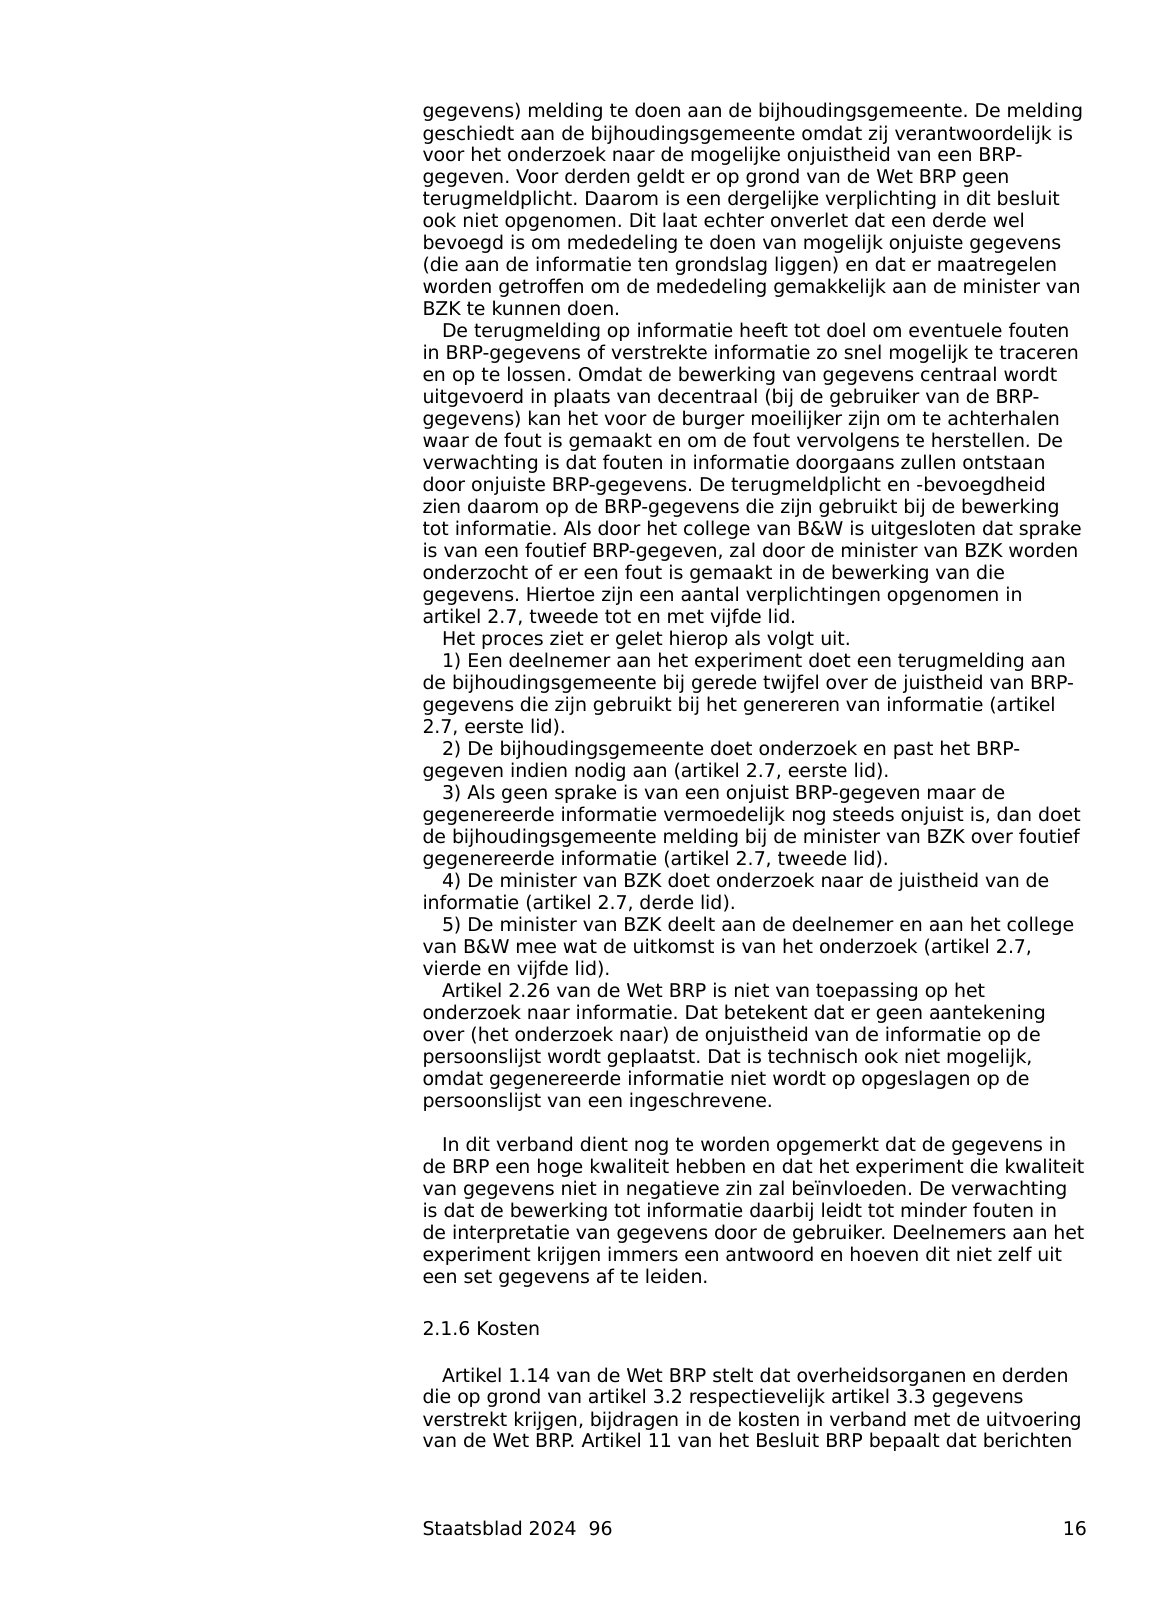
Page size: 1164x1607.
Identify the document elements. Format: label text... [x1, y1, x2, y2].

text 3) Als geen sprake is van een onjuist BRP-gegeven maar de gegenereerde informatie vermoedelijk nog steeds onjuist is, dan doet de bijhoudingsgemeente melding bij de minister van BZK over foutief gegenereerde informatie (artikel 2.7, tweede lid). [422, 782, 1087, 870]
text 5) De minister van BZK deelt aan de deelnemer en aan het college van B&W mee wat de uitkomst is van het onderzoek (artikel 2.7, vierde en vijfde lid). [422, 914, 1087, 979]
text Het proces ziet er gelet hierop als volgt uit. [422, 628, 1087, 650]
text De terugmelding op informatie heeft tot doel om eventuele fouten in BRP-gegevens of verstrekte informatie zo snel mogelijk te traceren en op te lossen. Omdat de bewerking van gegevens centraal wordt uitgevoerd in plaats van decentraal (bij de gebruiker van de BRP-gegevens) kan het voor de burger moeilijker zijn om te achterhalen waar de fout is gemaakt en om de fout vervolgens te herstellen. De verwachting is dat fouten in informatie doorgaans zullen ontstaan door onjuiste BRP-gegevens. De terugmeldplicht en -bevoegdheid zien daarom op de BRP-gegevens die zijn gebruikt bij de bewerking tot informatie. Als door het college van B&W is uitgesloten dat sprake is van een foutief BRP-gegeven, zal door de minister van BZK worden onderzocht of er een fout is gemaakt in de bewerking van die gegevens. Hiertoe zijn een aantal verplichtingen opgenomen in artikel 2.7, tweede tot en met vijfde lid. [422, 320, 1087, 628]
text Artikel 2.26 van de Wet BRP is niet van toepassing op het onderzoek naar informatie. Dat betekent dat er geen aantekening over (het onderzoek naar) de onjuistheid van de informatie op de persoonslijst wordt geplaatst. Dat is technisch ook niet mogelijk, omdat gegenereerde informatie niet wordt op opgeslagen op de persoonslijst van een ingeschrevene. [422, 979, 1087, 1111]
text In dit verband dient nog te worden opgemerkt dat de gegevens in de BRP een hoge kwaliteit hebben en dat het experiment die kwaliteit van gegevens niet in negatieve zin zal beïnvloeden. De verwachting is dat de bewerking tot informatie daarbij leidt tot minder fouten in de interpretatie van gegevens door de gebruiker. Deelnemers aan het experiment krijgen immers een antwoord en hoeven dit niet zelf uit een set gegevens af te leiden. [422, 1134, 1087, 1287]
text 1) Een deelnemer aan het experiment doet een terugmelding aan de bijhoudingsgemeente bij gerede twijfel over de juistheid van BRP-gegevens die zijn gebruikt bij het genereren van informatie (artikel 2.7, eerste lid). [422, 650, 1087, 738]
text 2) De bijhoudingsgemeente doet onderzoek en past het BRP-gegeven indien nodig aan (artikel 2.7, eerste lid). [422, 738, 1087, 782]
subtitle 2.1.6 Kosten [422, 1317, 1087, 1339]
text gegevens) melding te doen aan de bijhoudingsgemeente. De melding geschiedt aan de bijhoudingsgemeente omdat zij verantwoordelijk is voor het onderzoek naar de mogelijke onjuistheid van een BRP-gegeven. Voor derden geldt er op grond van de Wet BRP geen terugmeldplicht. Daarom is een dergelijke verplichting in dit besluit ook niet opgenomen. Dit laat echter onverlet dat een derde wel bevoegd is om mededeling te doen van mogelijk onjuiste gegevens (die aan de informatie ten grondslag liggen) en dat er maatregelen worden getroffen om de mededeling gemakkelijk aan de minister van BZK te kunnen doen. [422, 100, 1087, 320]
text Artikel 1.14 van de Wet BRP stelt dat overheidsorganen en derden die op grond van artikel 3.2 respectievelijk artikel 3.3 gegevens verstrekt krijgen, bijdragen in de kosten in verband met de uitvoering van de Wet BRP. Artikel 11 van het Besluit BRP bepaalt dat berichten [422, 1364, 1087, 1452]
text 4) De minister van BZK doet onderzoek naar de juistheid van de informatie (artikel 2.7, derde lid). [422, 870, 1087, 914]
